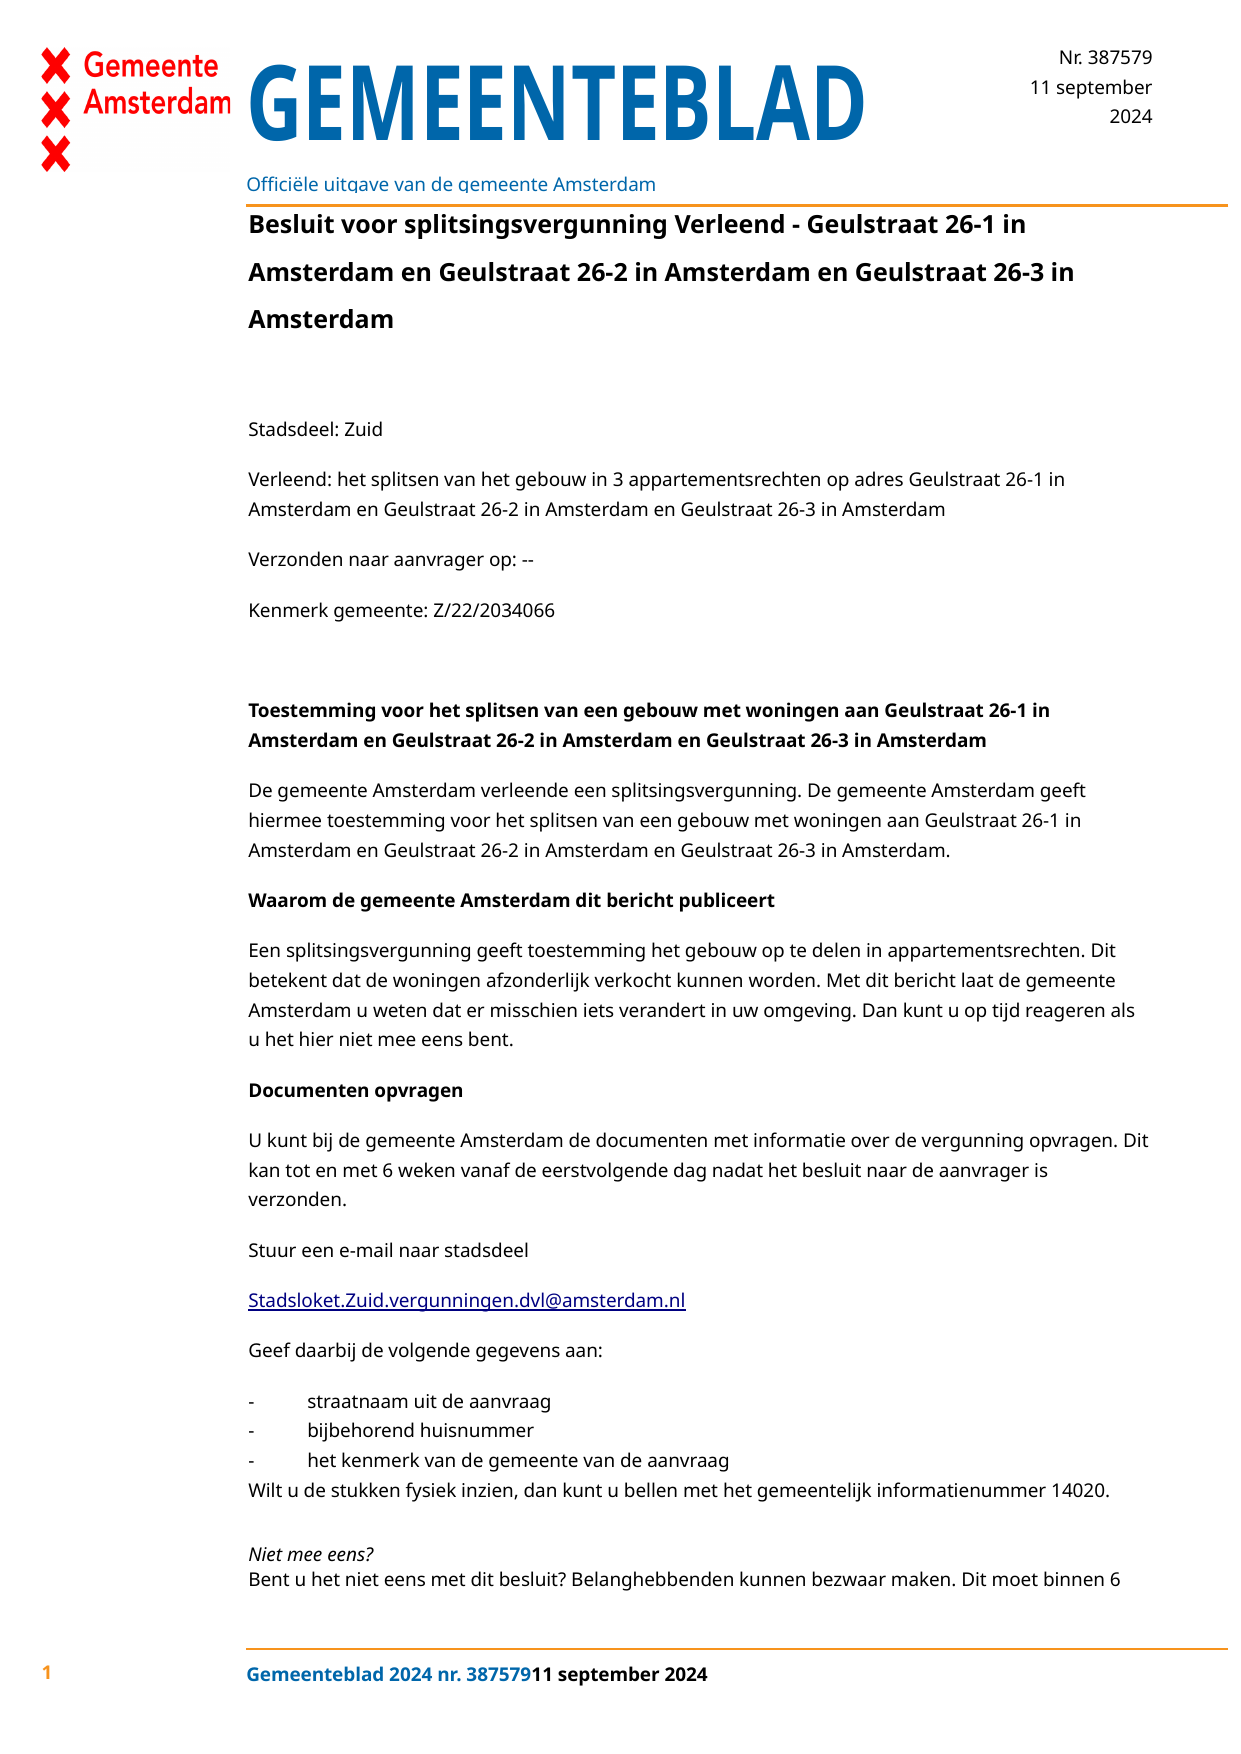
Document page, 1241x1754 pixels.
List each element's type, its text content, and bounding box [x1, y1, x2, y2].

text Documenten opvragen [248, 1077, 1152, 1102]
picture [41, 47, 231, 172]
text Besluit voor splitsingsvergunning Verleend - Geulstraat 26-1 in Amsterdam en Geulstraat 26-2 in Amsterdam en Geulstraat 26-3 in Amsterdam [248, 207, 1152, 336]
text Toestemming voor het splitsen van een gebouw met woningen aan Geulstraat 26-1 in Amsterdam en Geulstraat 26-2 in Amsterdam en Geulstraat 26-3 in Amsterdam [248, 698, 1152, 753]
text Niet mee eens? [248, 1541, 1152, 1566]
text Kenmerk gemeente: Z/22/2034066 [248, 597, 1152, 622]
list het kenmerk van de gemeente van de aanvraag [248, 1447, 1152, 1473]
text Stadsloket.Zuid.vergunningen.dvl@amsterdam.nl [248, 1287, 1152, 1313]
text Waarom de gemeente Amsterdam dit bericht publiceert [248, 887, 1152, 913]
text De gemeente Amsterdam verleende een splitsingsvergunning. De gemeente Amsterdam geeft hiermee toestemming voor het splitsen van een gebouw met woningen aan Geulstraat 26-1 in Amsterdam en Geulstraat 26-2 in Amsterdam en Geulstraat 26-3 in Amsterdam. [248, 778, 1152, 862]
text Verleend: het splitsen van het gebouw in 3 appartementsrechten op adres Geulstraat 26-1 in Amsterdam en Geulstraat 26-2 in Amsterdam en Geulstraat 26-3 in Amsterdam [248, 466, 1152, 522]
text Stuur een e-mail naar stadsdeel [248, 1237, 1152, 1262]
text Bent u het niet eens met dit besluit? Belanghebbenden kunnen bezwaar maken. Dit moet binnen 6 [248, 1566, 1152, 1592]
text U kunt bij de gemeente Amsterdam de documenten met informatie over de vergunning opvragen. Dit kan tot en met 6 weken vanaf de eerstvolgende dag nadat het besluit naar de aanvrager is verzonden. [248, 1127, 1152, 1212]
text Geef daarbij de volgende gegevens aan: [248, 1338, 1152, 1363]
text Stadsdeel: Zuid [248, 416, 1152, 442]
text Een splitsingsvergunning geeft toestemming het gebouw op te delen in appartementsrechten. Dit betekent dat de woningen afzonderlijk verkocht kunnen worden. Met dit bericht laat de gemeente Amsterdam u weten dat er misschien iets verandert in uw omgeving. Dan kunt u op tijd reageren als u het hier niet mee eens bent. [248, 938, 1152, 1052]
list bijbehorend huisnummer [248, 1418, 1152, 1443]
text Verzonden naar aanvrager op: -- [248, 546, 1152, 572]
text Wilt u de stukken fysiek inzien, dan kunt u bellen met het gemeentelijk informatienummer 14020. [248, 1477, 1152, 1502]
list straatnaam uit de aanvraag [248, 1388, 1152, 1414]
